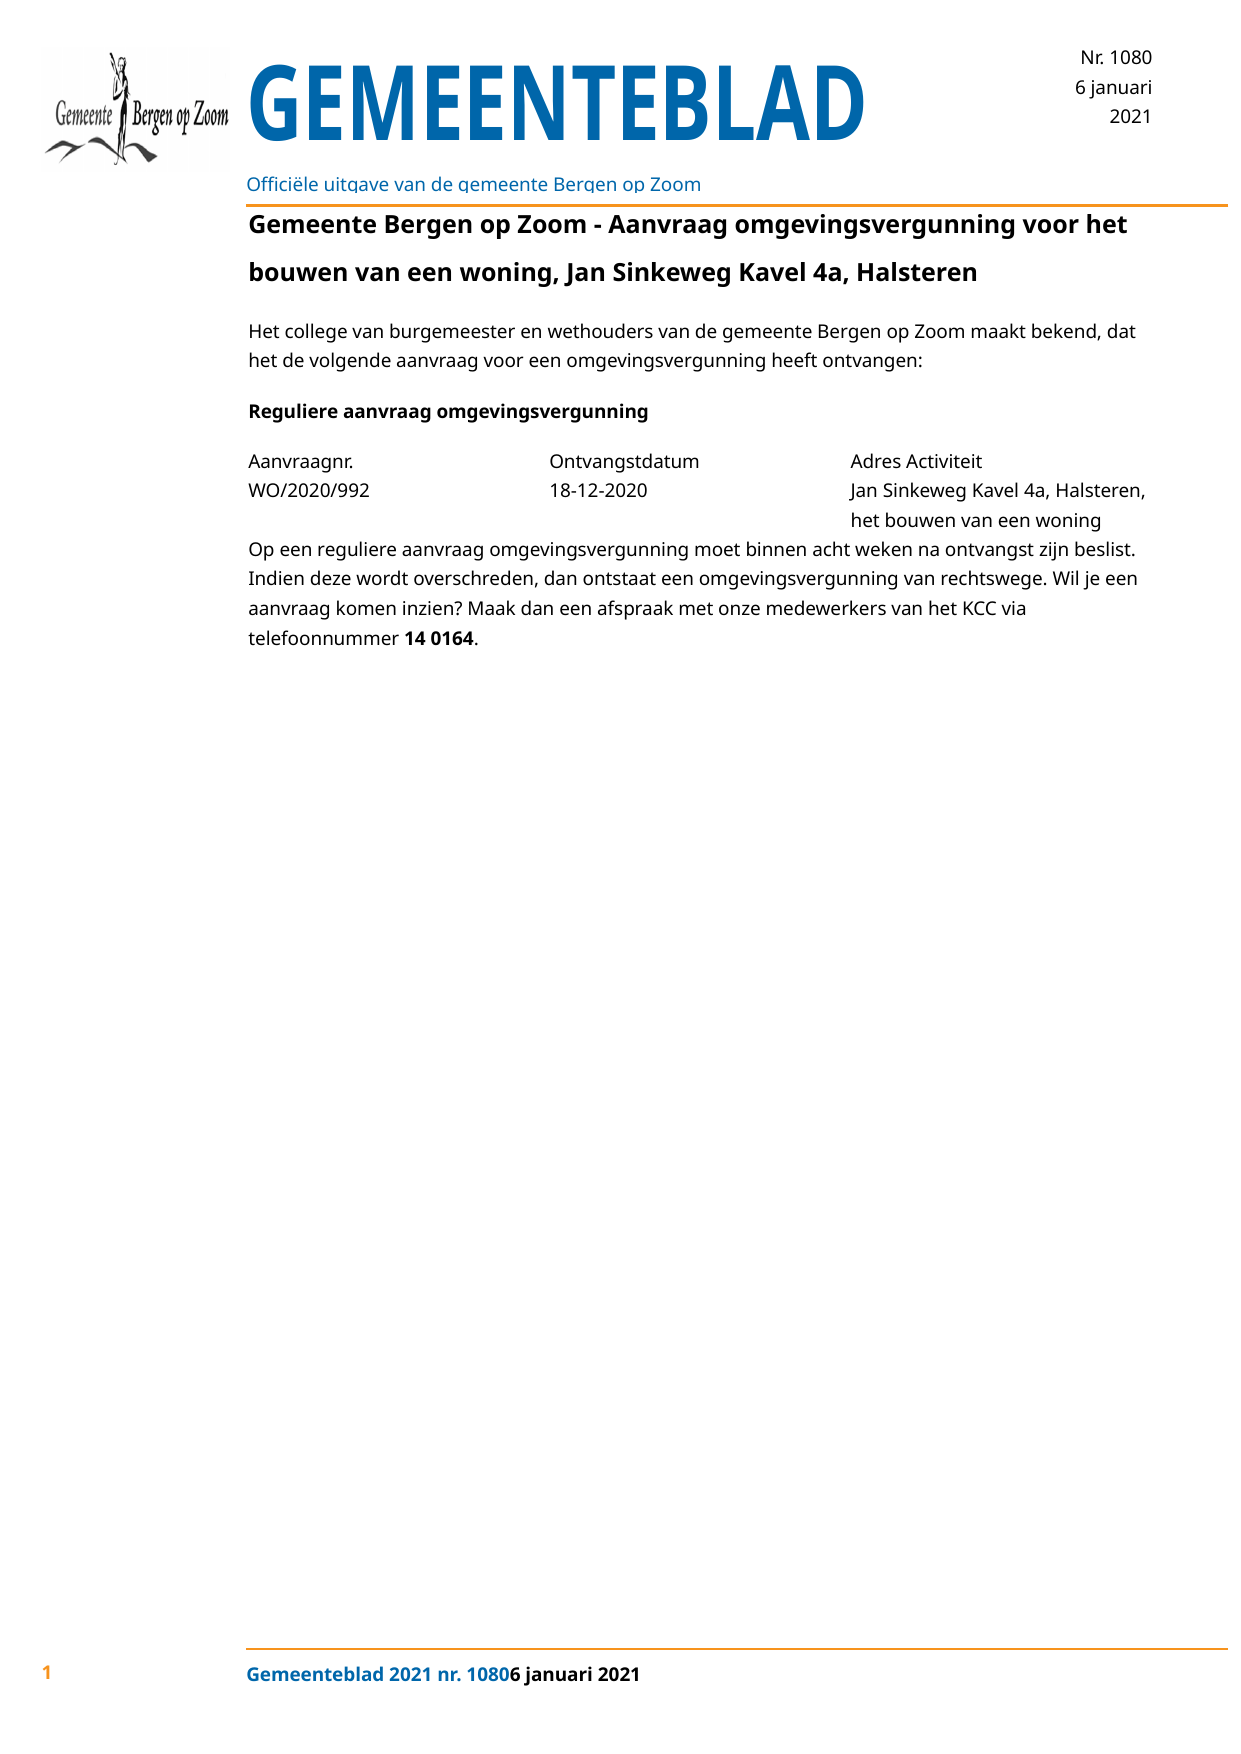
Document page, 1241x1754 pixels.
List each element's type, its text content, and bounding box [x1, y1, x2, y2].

text Reguliere aanvraag omgevingsvergunning [248, 398, 1152, 424]
text Op een reguliere aanvraag omgevingsvergunning moet binnen acht weken na ontvangst zijn beslist. Indien deze wordt overschreden, dan ontstaat een omgevingsvergunning van rechtswege. Wil je een aanvraag komen inzien? Maak dan een afspraak met onze medewerkers van het KCC via telefoonnummer 14 0164. [248, 536, 1152, 651]
table_header 18-12-2020 [549, 478, 850, 533]
table_header WO/2020/992 [248, 478, 549, 533]
table_header Adres Activiteit [850, 449, 1152, 474]
picture [41, 47, 231, 172]
text Gemeente Bergen op Zoom - Aanvraag omgevingsvergunning voor het bouwen van een woning, Jan Sinkeweg Kavel 4a, Halsteren [248, 207, 1152, 288]
table_header Ontvangstdatum [549, 449, 850, 474]
text Het college van burgemeester en wethouders van de gemeente Bergen op Zoom maakt bekend, dat het de volgende aanvraag voor een omgevingsvergunning heeft ontvangen: [248, 318, 1152, 373]
table_header Jan Sinkeweg Kavel 4a, Halsteren, het bouwen van een woning [850, 478, 1152, 533]
table_header Aanvraagnr. [248, 449, 549, 474]
